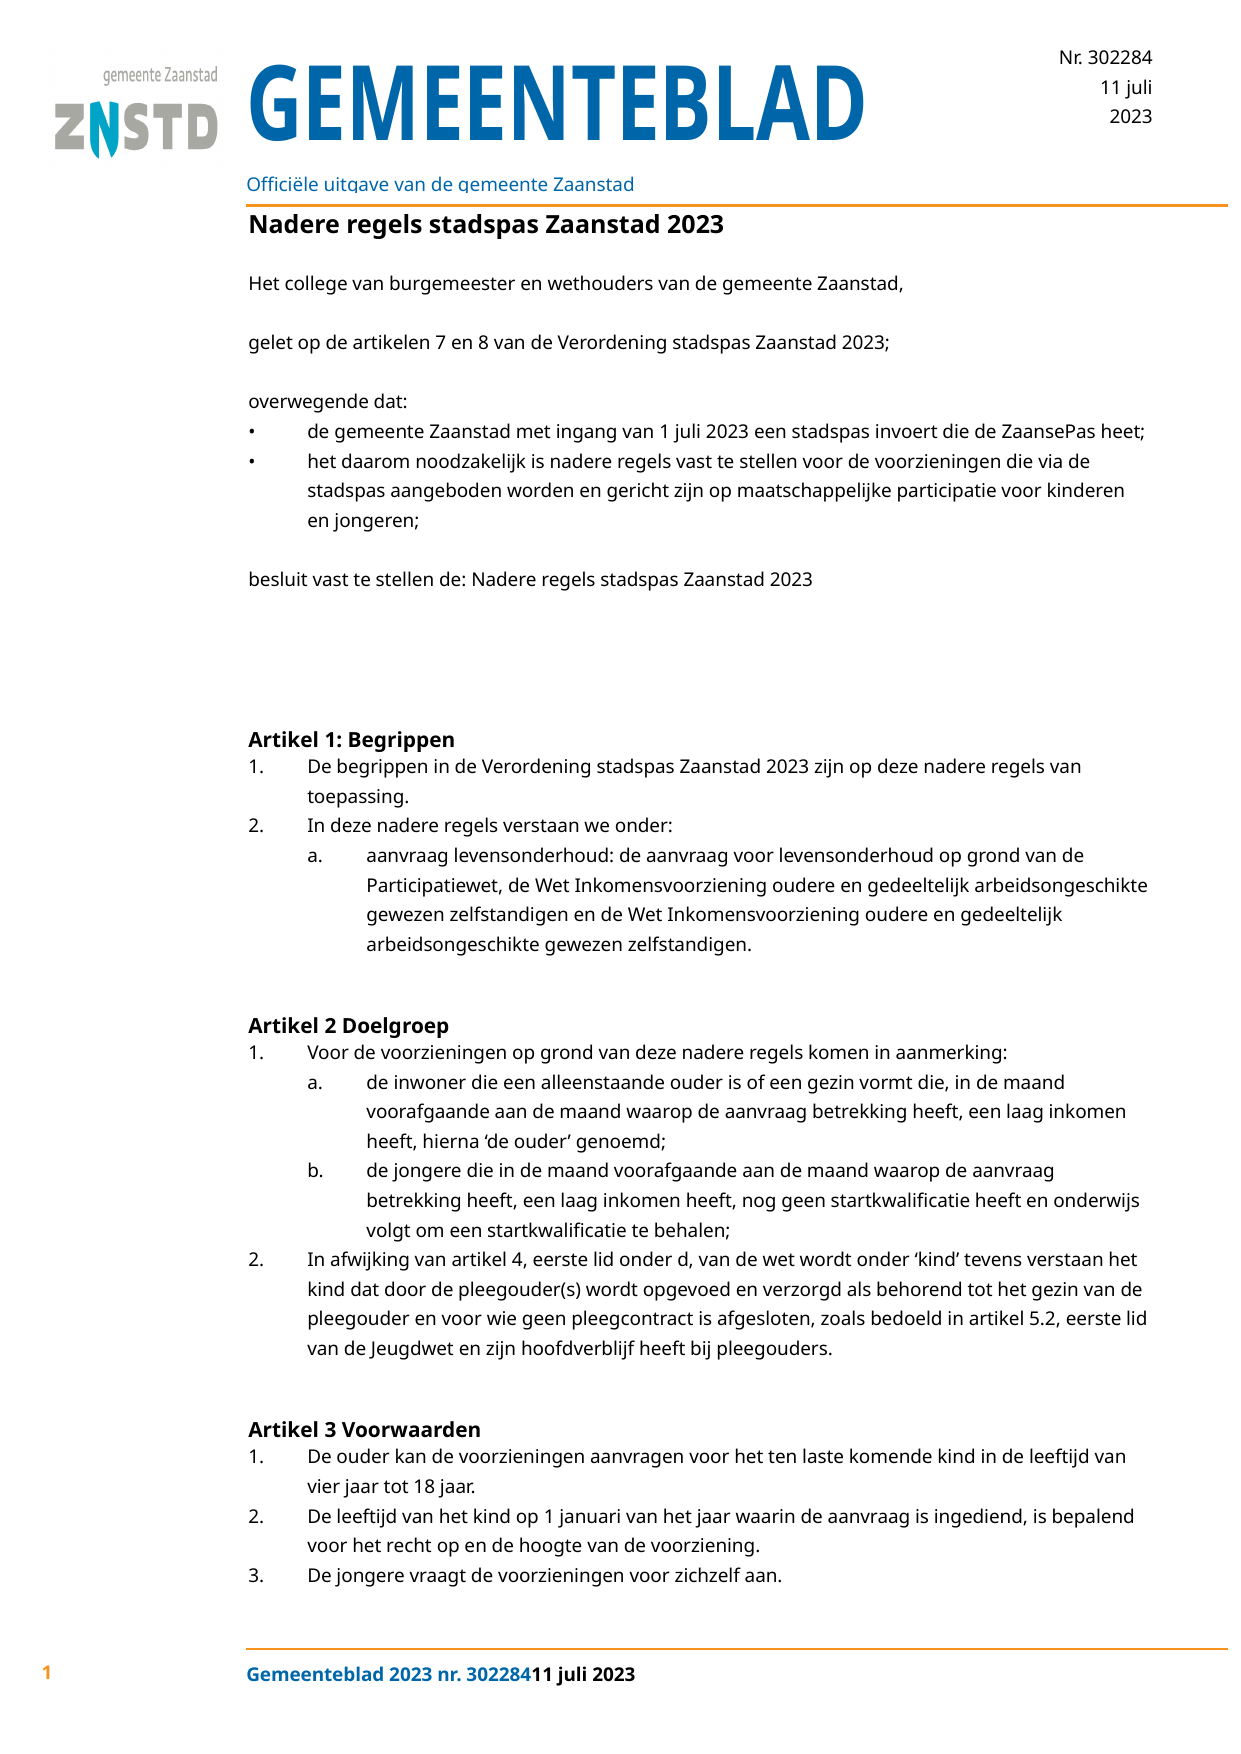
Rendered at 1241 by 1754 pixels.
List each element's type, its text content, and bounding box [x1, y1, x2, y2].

text overwegende dat: [248, 389, 1152, 414]
list De ouder kan de voorzieningen aanvragen voor het ten laste komende kind in de leeftijd van vier jaar tot 18 jaar. [248, 1444, 1152, 1499]
picture [41, 47, 231, 172]
list De leeftijd van het kind op 1 januari van het jaar waarin de aanvraag is ingediend, is bepalend voor het recht op en de hoogte van de voorziening. [248, 1503, 1152, 1558]
text Artikel 2 Doelgroep [248, 1011, 1152, 1039]
list Voor de voorzieningen op grond van deze nadere regels komen in aanmerking: [248, 1039, 1152, 1065]
list De begrippen in de Verordening stadspas Zaanstad 2023 zijn op deze nadere regels van toepassing. [248, 753, 1152, 809]
list de gemeente Zaanstad met ingang van 1 juli 2023 een stadspas invoert die de ZaansePas heet; [248, 418, 1152, 444]
list De jongere vraagt de voorzieningen voor zichzelf aan. [248, 1562, 1152, 1588]
text Nadere regels stadspas Zaanstad 2023 [248, 207, 1152, 241]
text gelet op de artikelen 7 en 8 van de Verordening stadspas Zaanstad 2023; [248, 329, 1152, 355]
text Het college van burgemeester en wethouders van de gemeente Zaanstad, [248, 270, 1152, 296]
text Artikel 3 Voorwaarden [248, 1415, 1152, 1444]
list In deze nadere regels verstaan we onder: [248, 813, 1152, 838]
list het daarom noodzakelijk is nadere regels vast te stellen voor de voorzieningen die via de stadspas aangeboden worden en gericht zijn op maatschappelijke participatie voor kinderen en jongeren; [248, 448, 1152, 533]
list de jongere die in de maand voorafgaande aan de maand waarop de aanvraag betrekking heeft, een laag inkomen heeft, nog geen startkwalificatie heeft en onderwijs volgt om een startkwalificatie te behalen; [307, 1158, 1152, 1243]
list aanvraag levensonderhoud: de aanvraag voor levensonderhoud op grond van de Participatiewet, de Wet Inkomensvoorziening oudere en gedeeltelijk arbeidsongeschikte gewezen zelfstandigen en de Wet Inkomensvoorziening oudere en gedeeltelijk arbeidsongeschikte gewezen zelfstandigen. [307, 842, 1152, 957]
text Artikel 1: Begrippen [248, 725, 1152, 753]
text besluit vast te stellen de: Nadere regels stadspas Zaanstad 2023 [248, 566, 1152, 592]
list de inwoner die een alleenstaande ouder is of een gezin vormt die, in de maand voorafgaande aan de maand waarop de aanvraag betrekking heeft, een laag inkomen heeft, hierna ‘de ouder’ genoemd; [307, 1069, 1152, 1154]
list In afwijking van artikel 4, eerste lid onder d, van de wet wordt onder ‘kind’ tevens verstaan het kind dat door de pleegouder(s) wordt opgevoed en verzorgd als behorend tot het gezin van de pleegouder en voor wie geen pleegcontract is afgesloten, zoals bedoeld in artikel 5.2, eerste lid van de Jeugdwet en zijn hoofdverblijf heeft bij pleegouders. [248, 1246, 1152, 1361]
